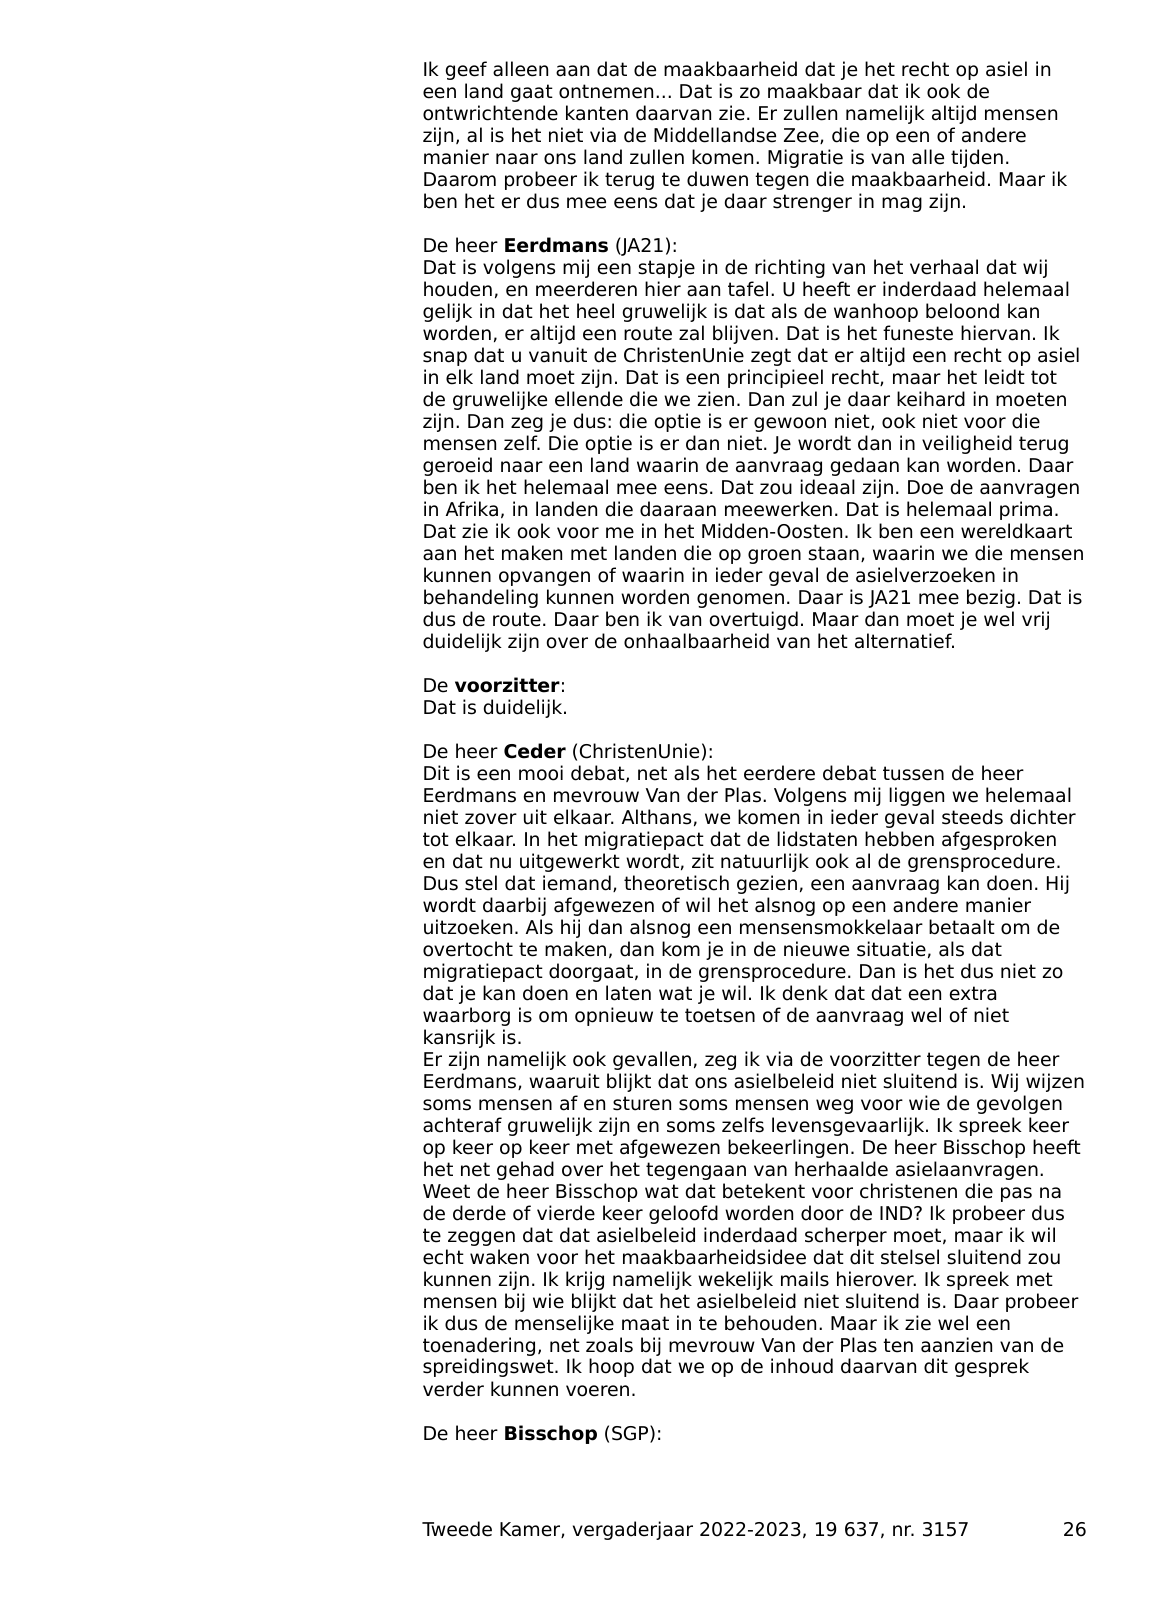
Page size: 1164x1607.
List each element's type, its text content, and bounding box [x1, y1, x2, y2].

text Er zijn namelijk ook gevallen, zeg ik via de voorzitter tegen de heer Eerdmans, waaruit blijkt dat ons asielbeleid niet sluitend is. Wij wijzen soms mensen af en sturen soms mensen weg voor wie de gevolgen achteraf gruwelijk zijn en soms zelfs levensgevaarlijk. Ik spreek keer op keer op keer met afgewezen bekeerlingen. De heer Bisschop heeft het net gehad over het tegengaan van herhaalde asielaanvragen. Weet de heer Bisschop wat dat betekent voor christenen die pas na de derde of vierde keer geloofd worden door de IND? Ik probeer dus te zeggen dat dat asielbeleid inderdaad scherper moet, maar ik wil echt waken voor het maakbaarheidsidee dat dit stelsel sluitend zou kunnen zijn. Ik krijg namelijk wekelijk mails hierover. Ik spreek met mensen bij wie blijkt dat het asielbeleid niet sluitend is. Daar probeer ik dus de menselijke maat in te behouden. Maar ik zie wel een toenadering, net zoals bij mevrouw Van der Plas ten aanzien van de spreidingswet. Ik hoop dat we op de inhoud daarvan dit gesprek verder kunnen voeren. [422, 1049, 1087, 1400]
text Dat is volgens mij een stapje in de richting van het verhaal dat wij houden, en meerderen hier aan tafel. U heeft er inderdaad helemaal gelijk in dat het heel gruwelijk is dat als de wanhoop beloond kan worden, er altijd een route zal blijven. Dat is het funeste hiervan. Ik snap dat u vanuit de ChristenUnie zegt dat er altijd een recht op asiel in elk land moet zijn. Dat is een principieel recht, maar het leidt tot de gruwelijke ellende die we zien. Dan zul je daar keihard in moeten zijn. Dan zeg je dus: die optie is er gewoon niet, ook niet voor die mensen zelf. Die optie is er dan niet. Je wordt dan in veiligheid terug geroeid naar een land waarin de aanvraag gedaan kan worden. Daar ben ik het helemaal mee eens. Dat zou ideaal zijn. Doe de aanvragen in Afrika, in landen die daaraan meewerken. Dat is helemaal prima. Dat zie ik ook voor me in het Midden-Oosten. Ik ben een wereldkaart aan het maken met landen die op groen staan, waarin we die mensen kunnen opvangen of waarin in ieder geval de asielverzoeken in behandeling kunnen worden genomen. Daar is JA21 mee bezig. Dat is dus de route. Daar ben ik van overtuigd. Maar dan moet je wel vrij duidelijk zijn over de onhaalbaarheid van het alternatief. [422, 257, 1087, 653]
text Dat is duidelijk. [422, 697, 1087, 719]
text De heer Eerdmans (JA21): [422, 235, 1087, 257]
text De heer Bisschop (SGP): [422, 1423, 1087, 1444]
text Ik geef alleen aan dat de maakbaarheid dat je het recht op asiel in een land gaat ontnemen... Dat is zo maakbaar dat ik ook de ontwrichtende kanten daarvan zie. Er zullen namelijk altijd mensen zijn, al is het niet via de Middellandse Zee, die op een of andere manier naar ons land zullen komen. Migratie is van alle tijden. Daarom probeer ik terug te duwen tegen die maakbaarheid. Maar ik ben het er dus mee eens dat je daar strenger in mag zijn. [422, 59, 1087, 213]
text De heer Ceder (ChristenUnie): [422, 741, 1087, 763]
text Dit is een mooi debat, net als het eerdere debat tussen de heer Eerdmans en mevrouw Van der Plas. Volgens mij liggen we helemaal niet zover uit elkaar. Althans, we komen in ieder geval steeds dichter tot elkaar. In het migratiepact dat de lidstaten hebben afgesproken en dat nu uitgewerkt wordt, zit natuurlijk ook al de grensprocedure. Dus stel dat iemand, theoretisch gezien, een aanvraag kan doen. Hij wordt daarbij afgewezen of wil het alsnog op een andere manier uitzoeken. Als hij dan alsnog een mensensmokkelaar betaalt om de overtocht te maken, dan kom je in de nieuwe situatie, als dat migratiepact doorgaat, in de grensprocedure. Dan is het dus niet zo dat je kan doen en laten wat je wil. Ik denk dat dat een extra waarborg is om opnieuw te toetsen of de aanvraag wel of niet kansrijk is. [422, 763, 1087, 1049]
text De voorzitter: [422, 675, 1087, 697]
